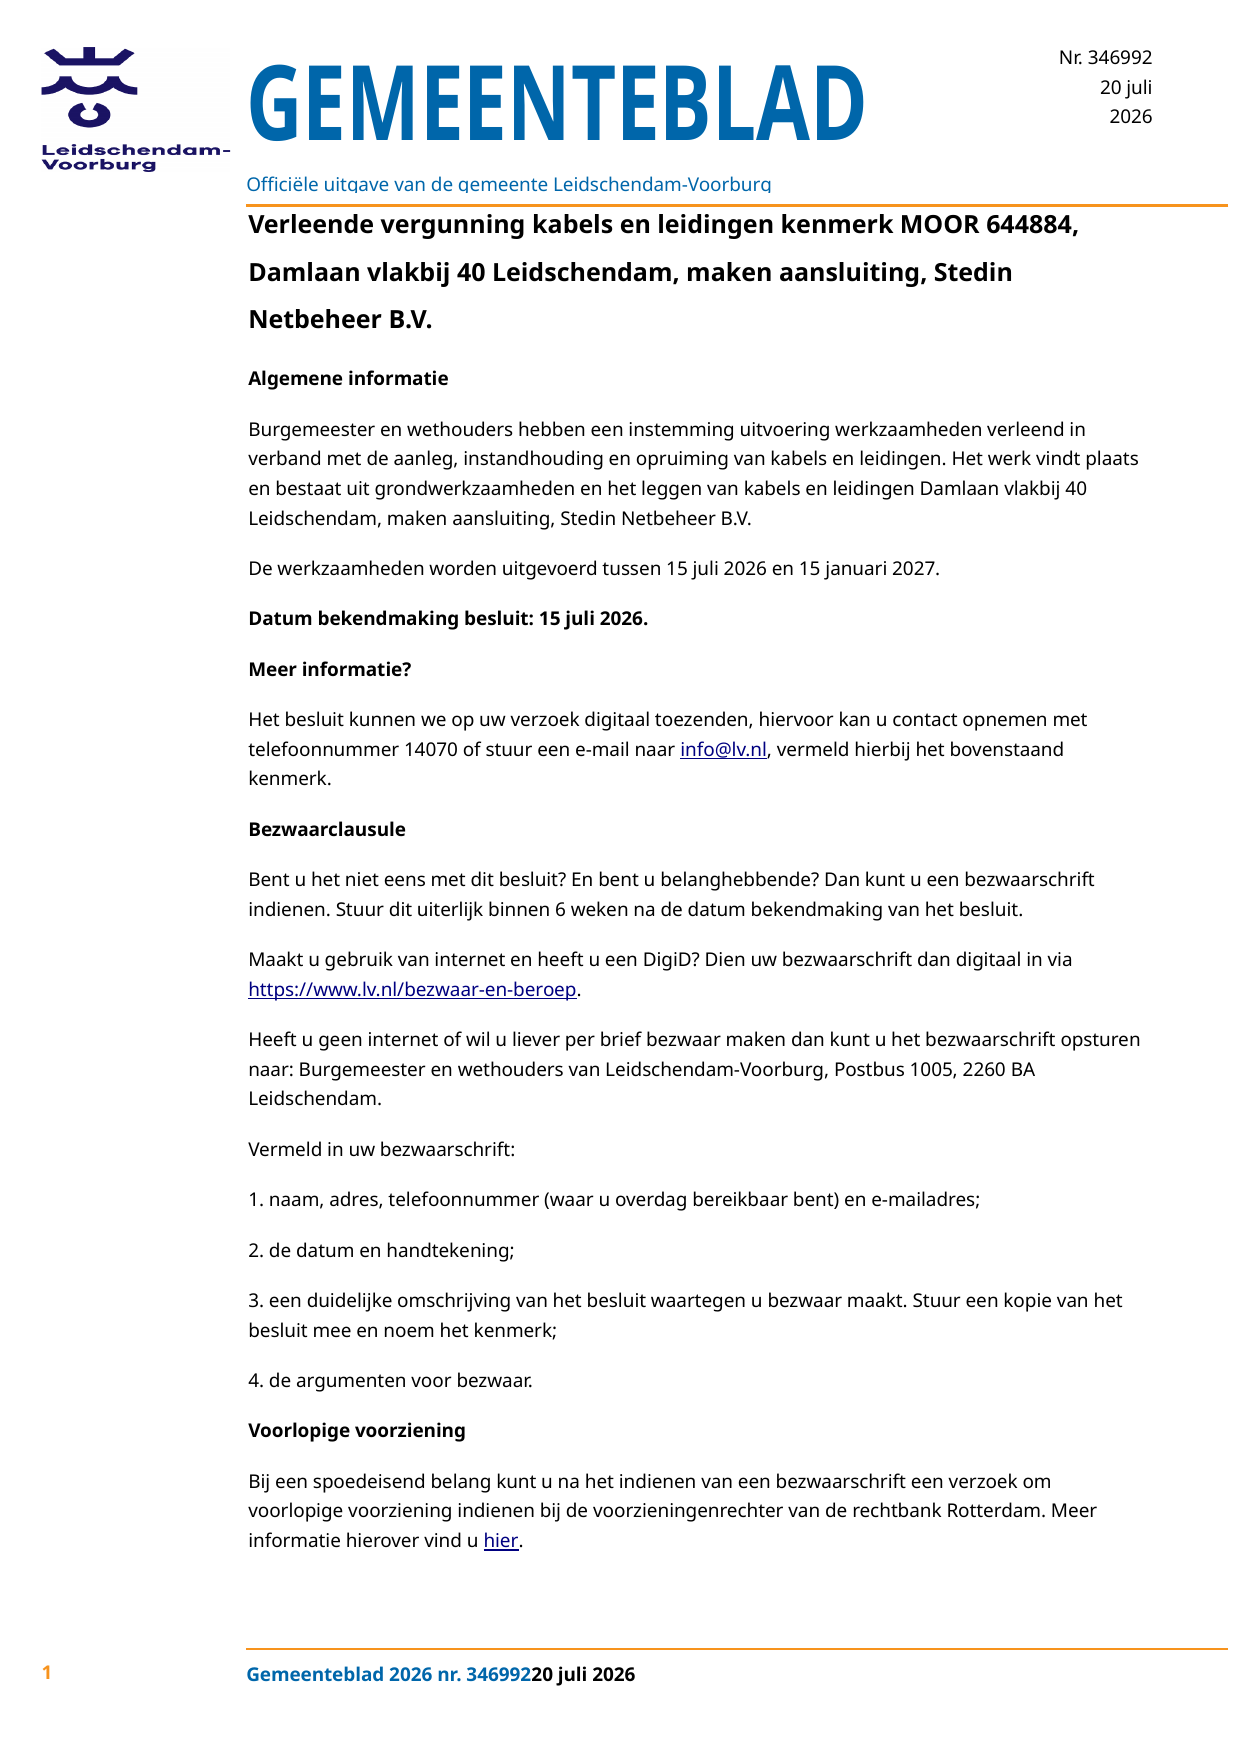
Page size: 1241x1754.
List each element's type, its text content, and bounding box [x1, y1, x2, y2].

text De werkzaamheden worden uitgevoerd tussen 15 juli 2026 en 15 januari 2027. [248, 555, 1152, 581]
text 2. de datum en handtekening; [248, 1237, 1152, 1262]
text Bent u het niet eens met dit besluit? En bent u belanghebbende? Dan kunt u een bezwaarschrift indienen. Stuur dit uiterlijk binnen 6 weken na de datum bekendmaking van het besluit. [248, 866, 1152, 922]
text Heeft u geen internet of wil u liever per brief bezwaar maken dan kunt u het bezwaarschrift opsturen naar: Burgemeester en wethouders van Leidschendam-Voorburg, Postbus 1005, 2260 BA Leidschendam. [248, 1026, 1152, 1111]
text Vermeld in uw bezwaarschrift: [248, 1136, 1152, 1162]
text Maakt u gebruik van internet en heeft u een DigiD? Dien uw bezwaarschrift dan digitaal in via https://www.lv.nl/bezwaar-en-beroep. [248, 946, 1152, 1002]
text Meer informatie? [248, 656, 1152, 682]
text Algemene informatie [248, 366, 1152, 391]
text Burgemeester en wethouders hebben een instemming uitvoering werkzaamheden verleend in verband met de aanleg, instandhouding en opruiming van kabels en leidingen. Het werk vindt plaats en bestaat uit grondwerkzaamheden en het leggen van kabels en leidingen Damlaan vlakbij 40 Leidschendam, maken aansluiting, Stedin Netbeheer B.V. [248, 416, 1152, 530]
text 4. de argumenten voor bezwaar. [248, 1367, 1152, 1393]
text Het besluit kunnen we op uw verzoek digitaal toezenden, hiervoor kan u contact opnemen met telefoonnummer 14070 of stuur een e-mail naar info@lv.nl, vermeld hierbij het bovenstaand kenmerk. [248, 706, 1152, 791]
text Datum bekendmaking besluit: 15 juli 2026. [248, 606, 1152, 631]
text Bij een spoedeisend belang kunt u na het indienen van een bezwaarschrift een verzoek om voorlopige voorziening indienen bij de voorzieningenrechter van de rechtbank Rotterdam. Meer informatie hierover vind u hier. [248, 1468, 1152, 1553]
text Verleende vergunning kabels en leidingen kenmerk MOOR 644884, Damlaan vlakbij 40 Leidschendam, maken aansluiting, Stedin Netbeheer B.V. [248, 207, 1152, 336]
text Bezwaarclausule [248, 816, 1152, 842]
text Voorlopige voorziening [248, 1418, 1152, 1443]
text 3. een duidelijke omschrijving van het besluit waartegen u bezwaar maakt. Stuur een kopie van het besluit mee en noem het kenmerk; [248, 1287, 1152, 1342]
text 1. naam, adres, telefoonnummer (waar u overdag bereikbaar bent) en e-mailadres; [248, 1186, 1152, 1212]
picture [41, 47, 231, 172]
